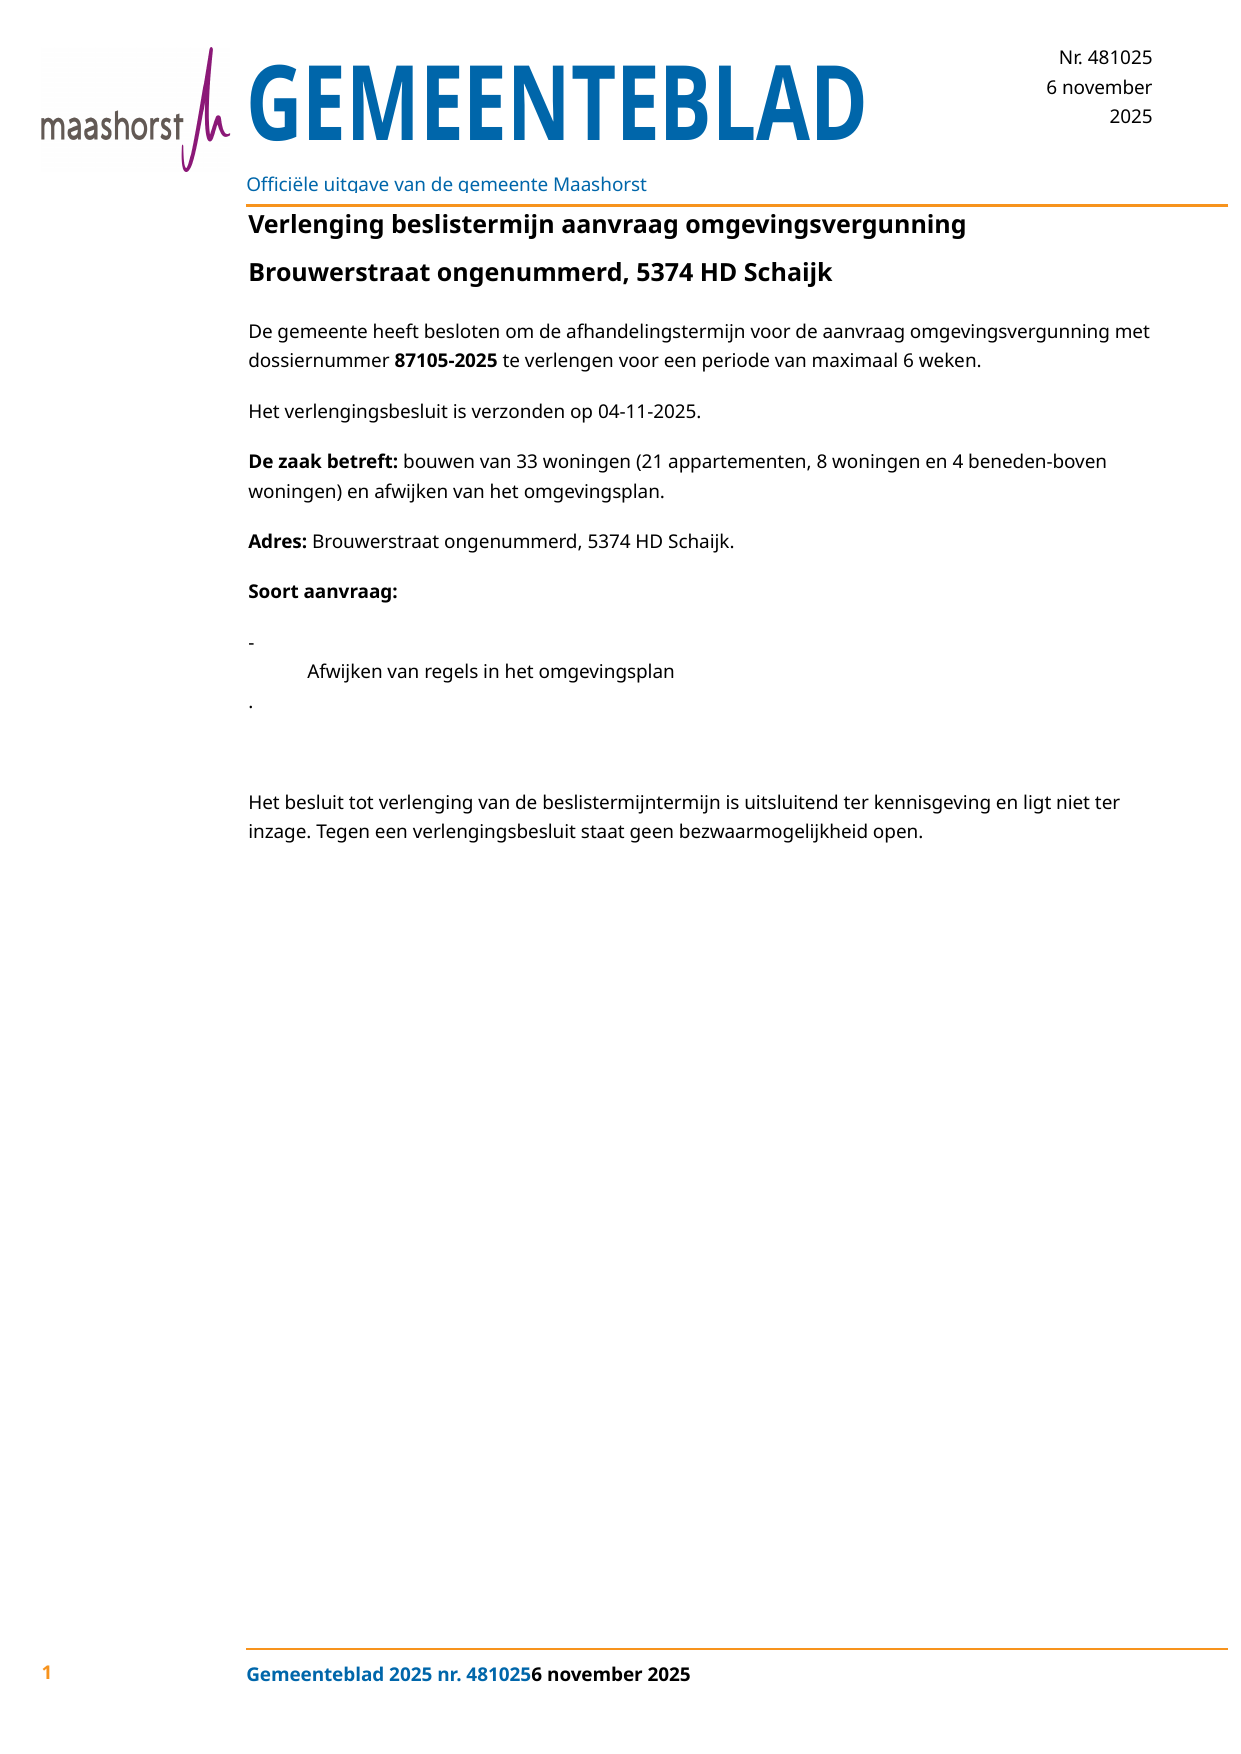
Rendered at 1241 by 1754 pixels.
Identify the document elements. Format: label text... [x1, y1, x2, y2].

list Afwijken van regels in het omgevingsplan [248, 659, 1152, 684]
text De zaak betreft: bouwen van 33 woningen (21 appartementen, 8 woningen en 4 beneden-boven woningen) en afwijken van het omgevingsplan. [248, 448, 1152, 504]
text De gemeente heeft besloten om de afhandelingstermijn voor de aanvraag omgevingsvergunning met dossiernummer 87105-2025 te verlengen voor een periode van maximaal 6 weken. [248, 318, 1152, 373]
text Adres: Brouwerstraat ongenummerd, 5374 HD Schaijk. [248, 528, 1152, 554]
text . [248, 688, 1152, 714]
text Verlenging beslistermijn aanvraag omgevingsvergunning Brouwerstraat ongenummerd, 5374 HD Schaijk [248, 207, 1152, 288]
text Het verlengingsbesluit is verzonden op 04-11-2025. [248, 398, 1152, 424]
picture [41, 47, 231, 172]
text Het besluit tot verlenging van de beslistermijntermijn is uitsluitend ter kennisgeving en ligt niet ter inzage. Tegen een verlengingsbesluit staat geen bezwaarmogelijkheid open. [248, 789, 1152, 844]
text Soort aanvraag: [248, 579, 1152, 604]
